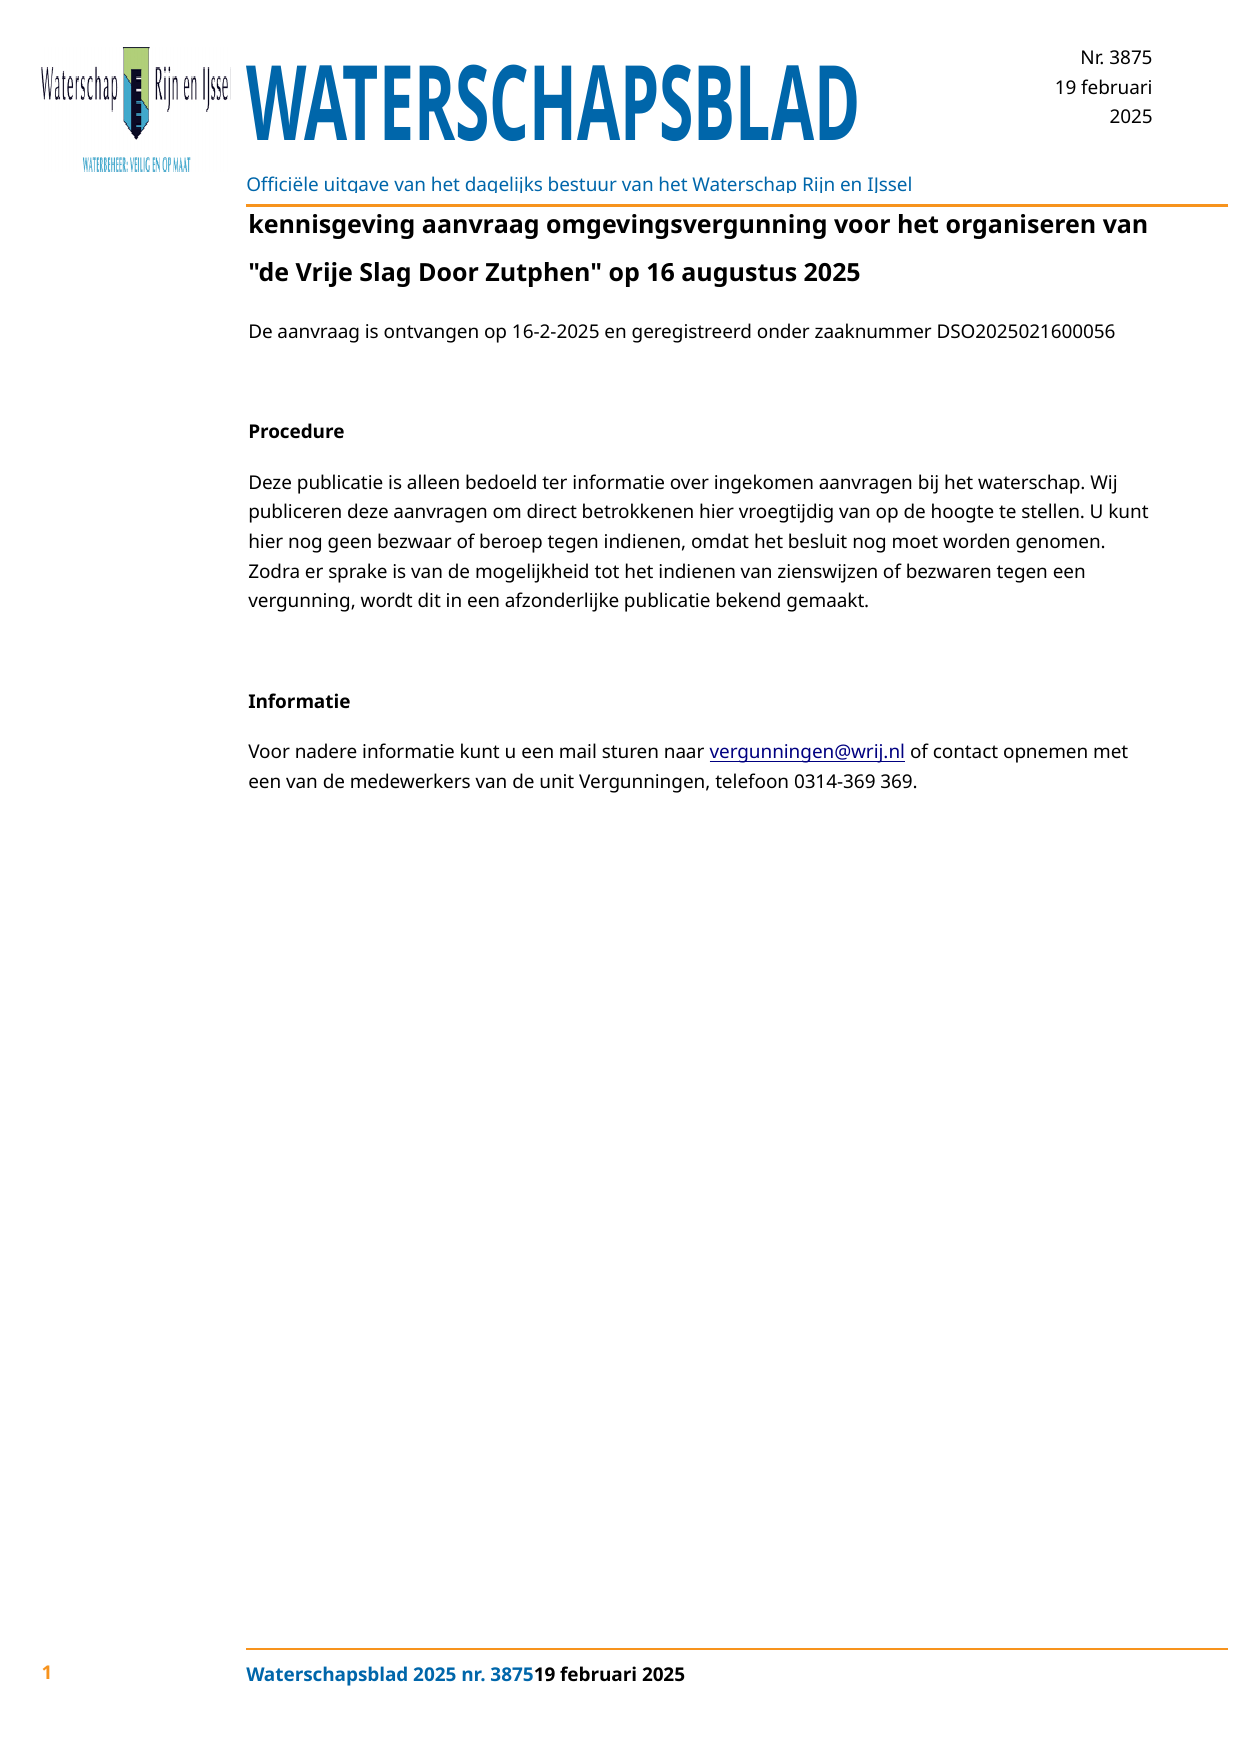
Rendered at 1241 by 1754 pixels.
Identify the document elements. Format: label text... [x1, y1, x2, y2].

text De aanvraag is ontvangen op 16-2-2025 en geregistreerd onder zaaknummer DSO2025021600056 [248, 318, 1152, 344]
text Voor nadere informatie kunt u een mail sturen naar vergunningen@wrij.nl of contact opnemen met een van de medewerkers van de unit Vergunningen, telefoon 0314-369 369. [248, 739, 1152, 794]
text Procedure [248, 419, 1152, 444]
text Deze publicatie is alleen bedoeld ter informatie over ingekomen aanvragen bij het waterschap. Wij publiceren deze aanvragen om direct betrokkenen hier vroegtijdig van op de hoogte te stellen. U kunt hier nog geen bezwaar of beroep tegen indienen, omdat het besluit nog moet worden genomen. Zodra er sprake is van de mogelijkheid tot het indienen van zienswijzen of bezwaren tegen een vergunning, wordt dit in een afzonderlijke publicatie bekend gemaakt. [248, 469, 1152, 613]
picture [41, 47, 231, 172]
text Informatie [248, 688, 1152, 714]
text kennisgeving aanvraag omgevingsvergunning voor het organiseren van "de Vrije Slag Door Zutphen" op 16 augustus 2025 [248, 207, 1152, 288]
